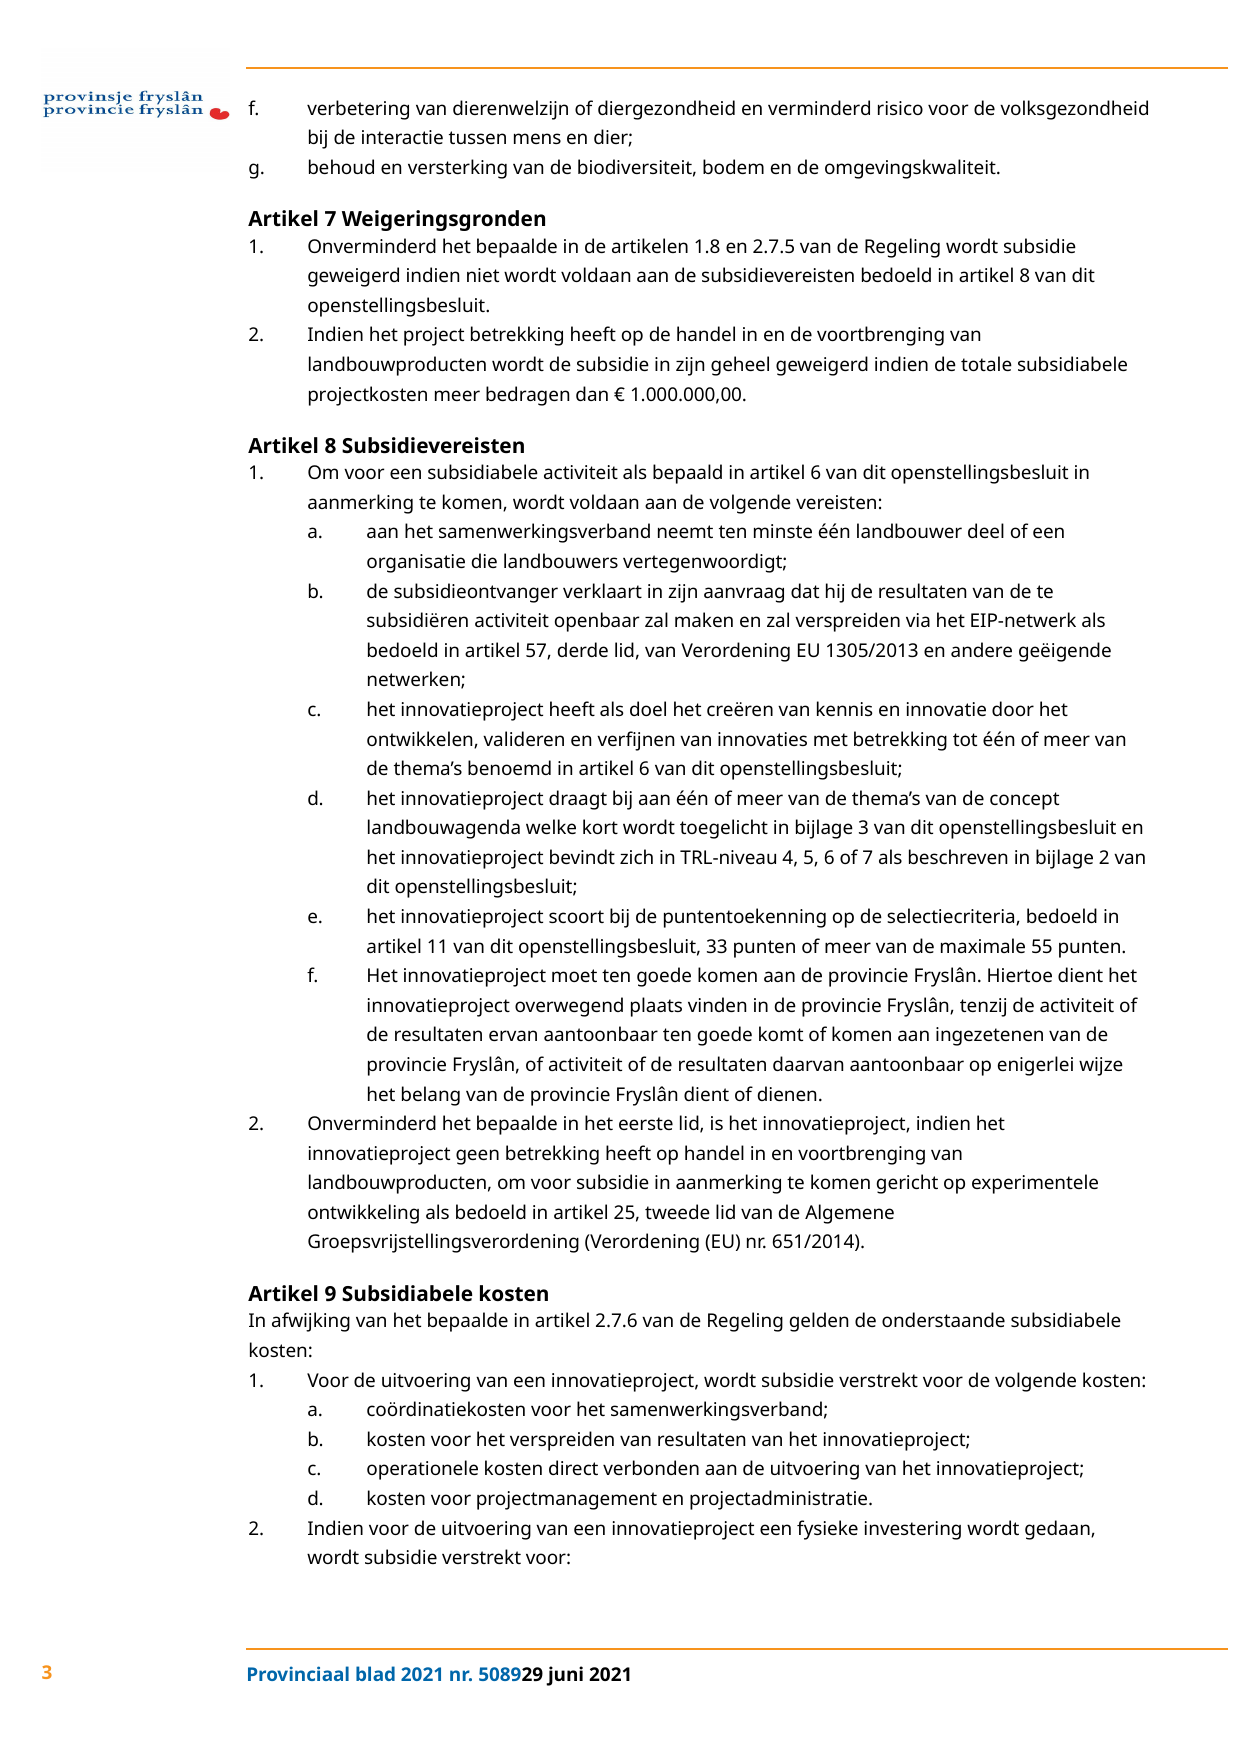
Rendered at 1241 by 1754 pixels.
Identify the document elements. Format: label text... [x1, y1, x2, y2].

list het innovatieproject scoort bij de puntentoekenning op de selectiecriteria, bedoeld in artikel 11 van dit openstellingsbesluit, 33 punten of meer van de maximale 55 punten. [307, 903, 1152, 959]
list kosten voor projectmanagement en projectadministratie. [307, 1485, 1152, 1511]
list het innovatieproject draagt bij aan één of meer van de thema’s van de concept landbouwagenda welke kort wordt toegelicht in bijlage 3 van dit openstellingsbesluit en het innovatieproject bevindt zich in TRL-niveau 4, 5, 6 of 7 als beschreven in bijlage 2 van dit openstellingsbesluit; [307, 785, 1152, 899]
picture [41, 47, 231, 172]
list Onverminderd het bepaalde in de artikelen 1.8 en 2.7.5 van de Regeling wordt subsidie geweigerd indien niet wordt voldaan aan de subsidievereisten bedoeld in artikel 8 van dit openstellingsbesluit. [248, 233, 1152, 318]
list Om voor een subsidiabele activiteit als bepaald in artikel 6 van dit openstellingsbesluit in aanmerking te komen, wordt voldaan aan de volgende vereisten: [248, 459, 1152, 515]
text Artikel 9 Subsidiabele kosten [248, 1279, 1152, 1308]
list operationele kosten direct verbonden aan de uitvoering van het innovatieproject; [307, 1456, 1152, 1481]
list coördinatiekosten voor het samenwerkingsverband; [307, 1396, 1152, 1422]
text Artikel 7 Weigeringsgronden [248, 204, 1152, 233]
list Voor de uitvoering van een innovatieproject, wordt subsidie verstrekt voor de volgende kosten: [248, 1367, 1152, 1392]
list Indien voor de uitvoering van een innovatieproject een fysieke investering wordt gedaan, wordt subsidie verstrekt voor: [248, 1515, 1152, 1570]
list Onverminderd het bepaalde in het eerste lid, is het innovatieproject, indien het innovatieproject geen betrekking heeft op handel in en voortbrenging van landbouwproducten, om voor subsidie in aanmerking te komen gericht op experimentele ontwikkeling als bedoeld in artikel 25, tweede lid van de Algemene Groepsvrijstellingsverordening (Verordening (EU) nr. 651/2014). [248, 1110, 1152, 1254]
list de subsidieontvanger verklaart in zijn aanvraag dat hij de resultaten van de te subsidiëren activiteit openbaar zal maken en zal verspreiden via het EIP-netwerk als bedoeld in artikel 57, derde lid, van Verordening EU 1305/2013 en andere geëigende netwerken; [307, 578, 1152, 692]
list verbetering van dierenwelzijn of diergezondheid en verminderd risico voor de volksgezondheid bij de interactie tussen mens en dier; [248, 95, 1152, 150]
list kosten voor het verspreiden van resultaten van het innovatieproject; [307, 1426, 1152, 1452]
list het innovatieproject heeft als doel het creëren van kennis en innovatie door het ontwikkelen, valideren en verfijnen van innovaties met betrekking tot één of meer van de thema’s benoemd in artikel 6 van dit openstellingsbesluit; [307, 696, 1152, 781]
list behoud en versterking van de biodiversiteit, bodem en de omgevingskwaliteit. [248, 154, 1152, 180]
list Het innovatieproject moet ten goede komen aan de provincie Fryslân. Hiertoe dient het innovatieproject overwegend plaats vinden in de provincie Fryslân, tenzij de activiteit of de resultaten ervan aantoonbaar ten goede komt of komen aan ingezetenen van de provincie Fryslân, of activiteit of de resultaten daarvan aantoonbaar op enigerlei wijze het belang van de provincie Fryslân dient of dienen. [307, 962, 1152, 1107]
text Artikel 8 Subsidievereisten [248, 431, 1152, 459]
list aan het samenwerkingsverband neemt ten minste één landbouwer deel of een organisatie die landbouwers vertegenwoordigt; [307, 519, 1152, 574]
text In afwijking van het bepaalde in artikel 2.7.6 van de Regeling gelden de onderstaande subsidiabele kosten: [248, 1308, 1152, 1363]
list Indien het project betrekking heeft op de handel in en de voortbrenging van landbouwproducten wordt de subsidie in zijn geheel geweigerd indien de totale subsidiabele projectkosten meer bedragen dan € 1.000.000,00. [248, 322, 1152, 406]
